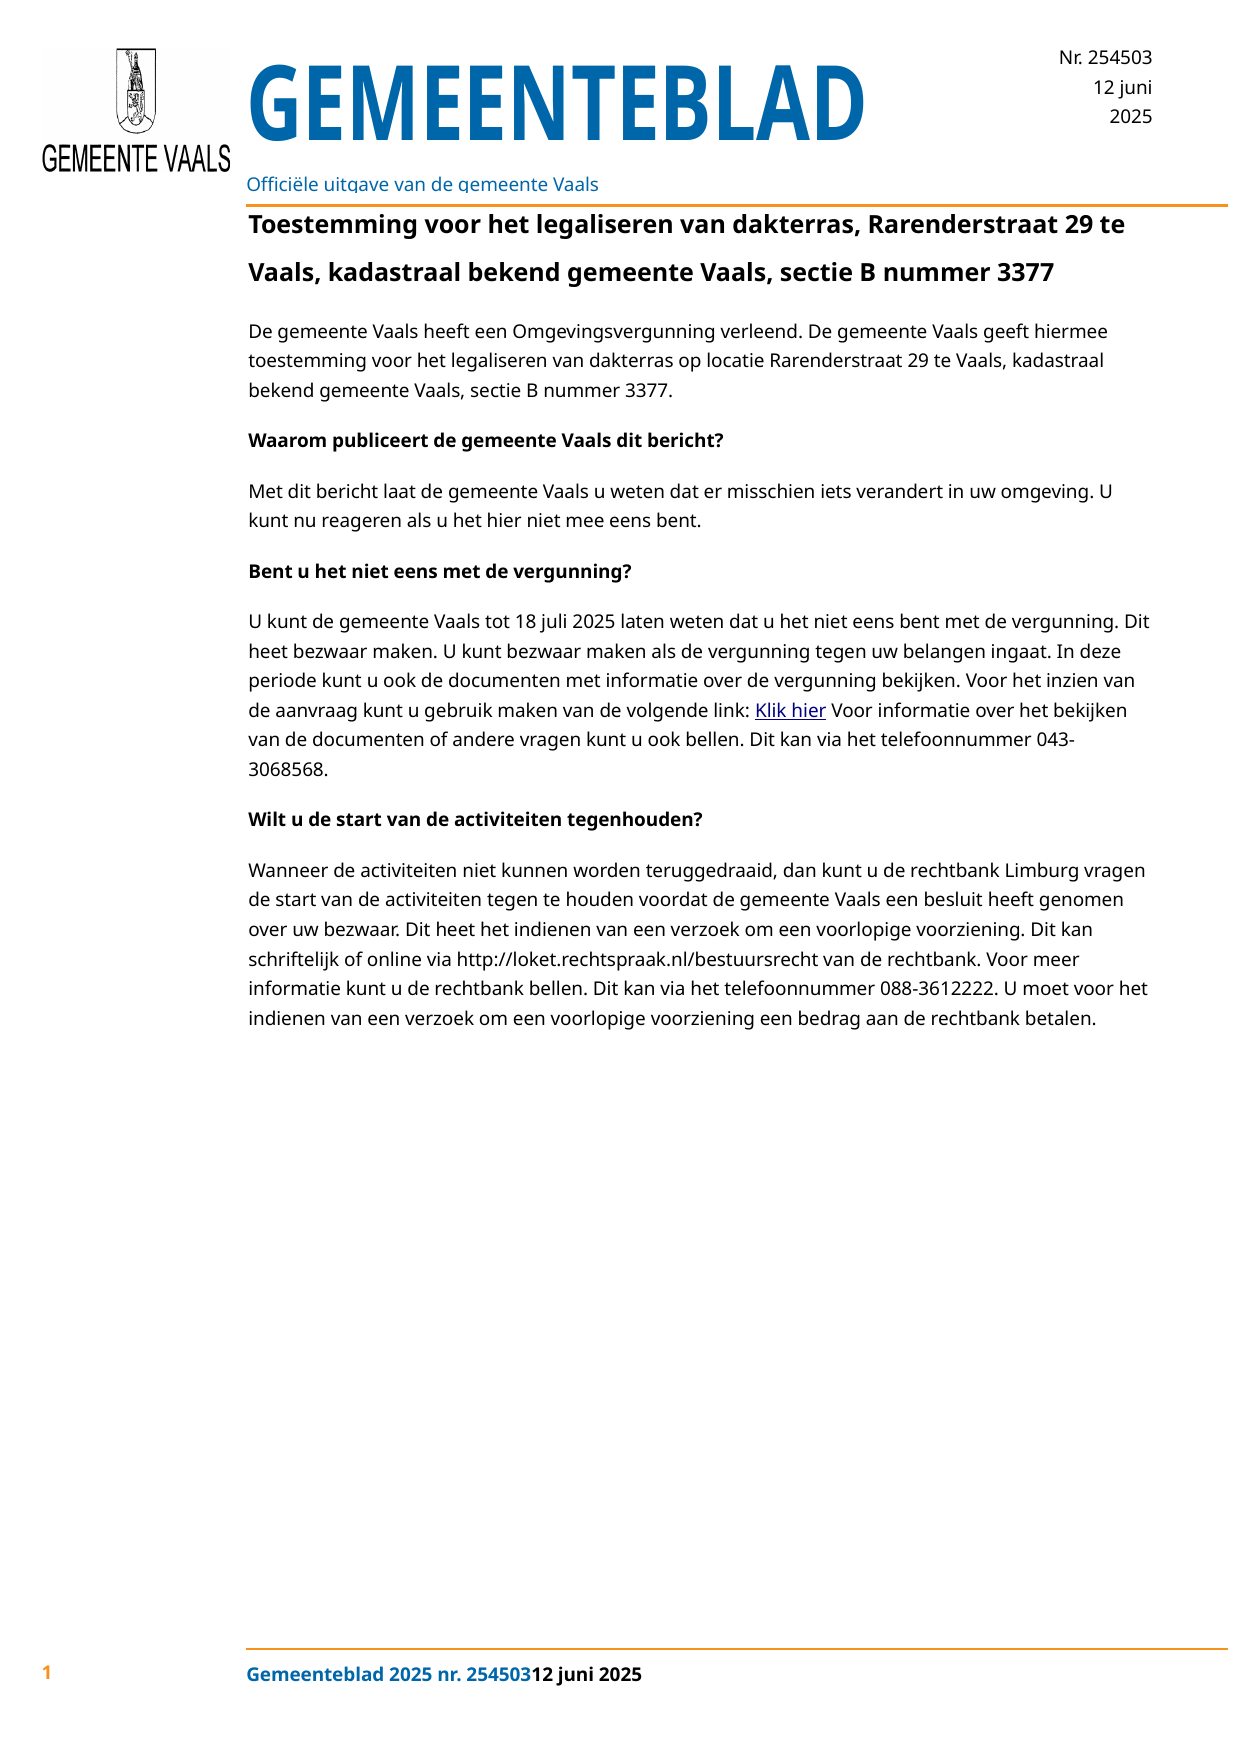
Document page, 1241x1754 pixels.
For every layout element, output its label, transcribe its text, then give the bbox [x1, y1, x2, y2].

text De gemeente Vaals heeft een Omgevingsvergunning verleend. De gemeente Vaals geeft hiermee toestemming voor het legaliseren van dakterras op locatie Rarenderstraat 29 te Vaals, kadastraal bekend gemeente Vaals, sectie B nummer 3377. [248, 318, 1152, 403]
text Bent u het niet eens met de vergunning? [248, 558, 1152, 584]
picture [41, 47, 231, 172]
text Toestemming voor het legaliseren van dakterras, Rarenderstraat 29 te Vaals, kadastraal bekend gemeente Vaals, sectie B nummer 3377 [248, 207, 1152, 288]
text U kunt de gemeente Vaals tot 18 juli 2025 laten weten dat u het niet eens bent met de vergunning. Dit heet bezwaar maken. U kunt bezwaar maken als de vergunning tegen uw belangen ingaat. In deze periode kunt u ook de documenten met informatie over de vergunning bekijken. Voor het inzien van de aanvraag kunt u gebruik maken van de volgende link: Klik hier Voor informatie over het bekijken van de documenten of andere vragen kunt u ook bellen. Dit kan via het telefoonnummer 043-3068568. [248, 608, 1152, 782]
text Met dit bericht laat de gemeente Vaals u weten dat er misschien iets verandert in uw omgeving. U kunt nu reageren als u het hier niet mee eens bent. [248, 478, 1152, 533]
text Waarom publiceert de gemeente Vaals dit bericht? [248, 427, 1152, 453]
text Wilt u de start van de activiteiten tegenhouden? [248, 807, 1152, 832]
text Wanneer de activiteiten niet kunnen worden teruggedraaid, dan kunt u de rechtbank Limburg vragen de start van de activiteiten tegen te houden voordat de gemeente Vaals een besluit heeft genomen over uw bezwaar. Dit heet het indienen van een verzoek om een voorlopige voorziening. Dit kan schriftelijk of online via http://loket.rechtspraak.nl/bestuursrecht van de rechtbank. Voor meer informatie kunt u de rechtbank bellen. Dit kan via het telefoonnummer 088-3612222. U moet voor het indienen van een verzoek om een voorlopige voorziening een bedrag aan de rechtbank betalen. [248, 857, 1152, 1031]
